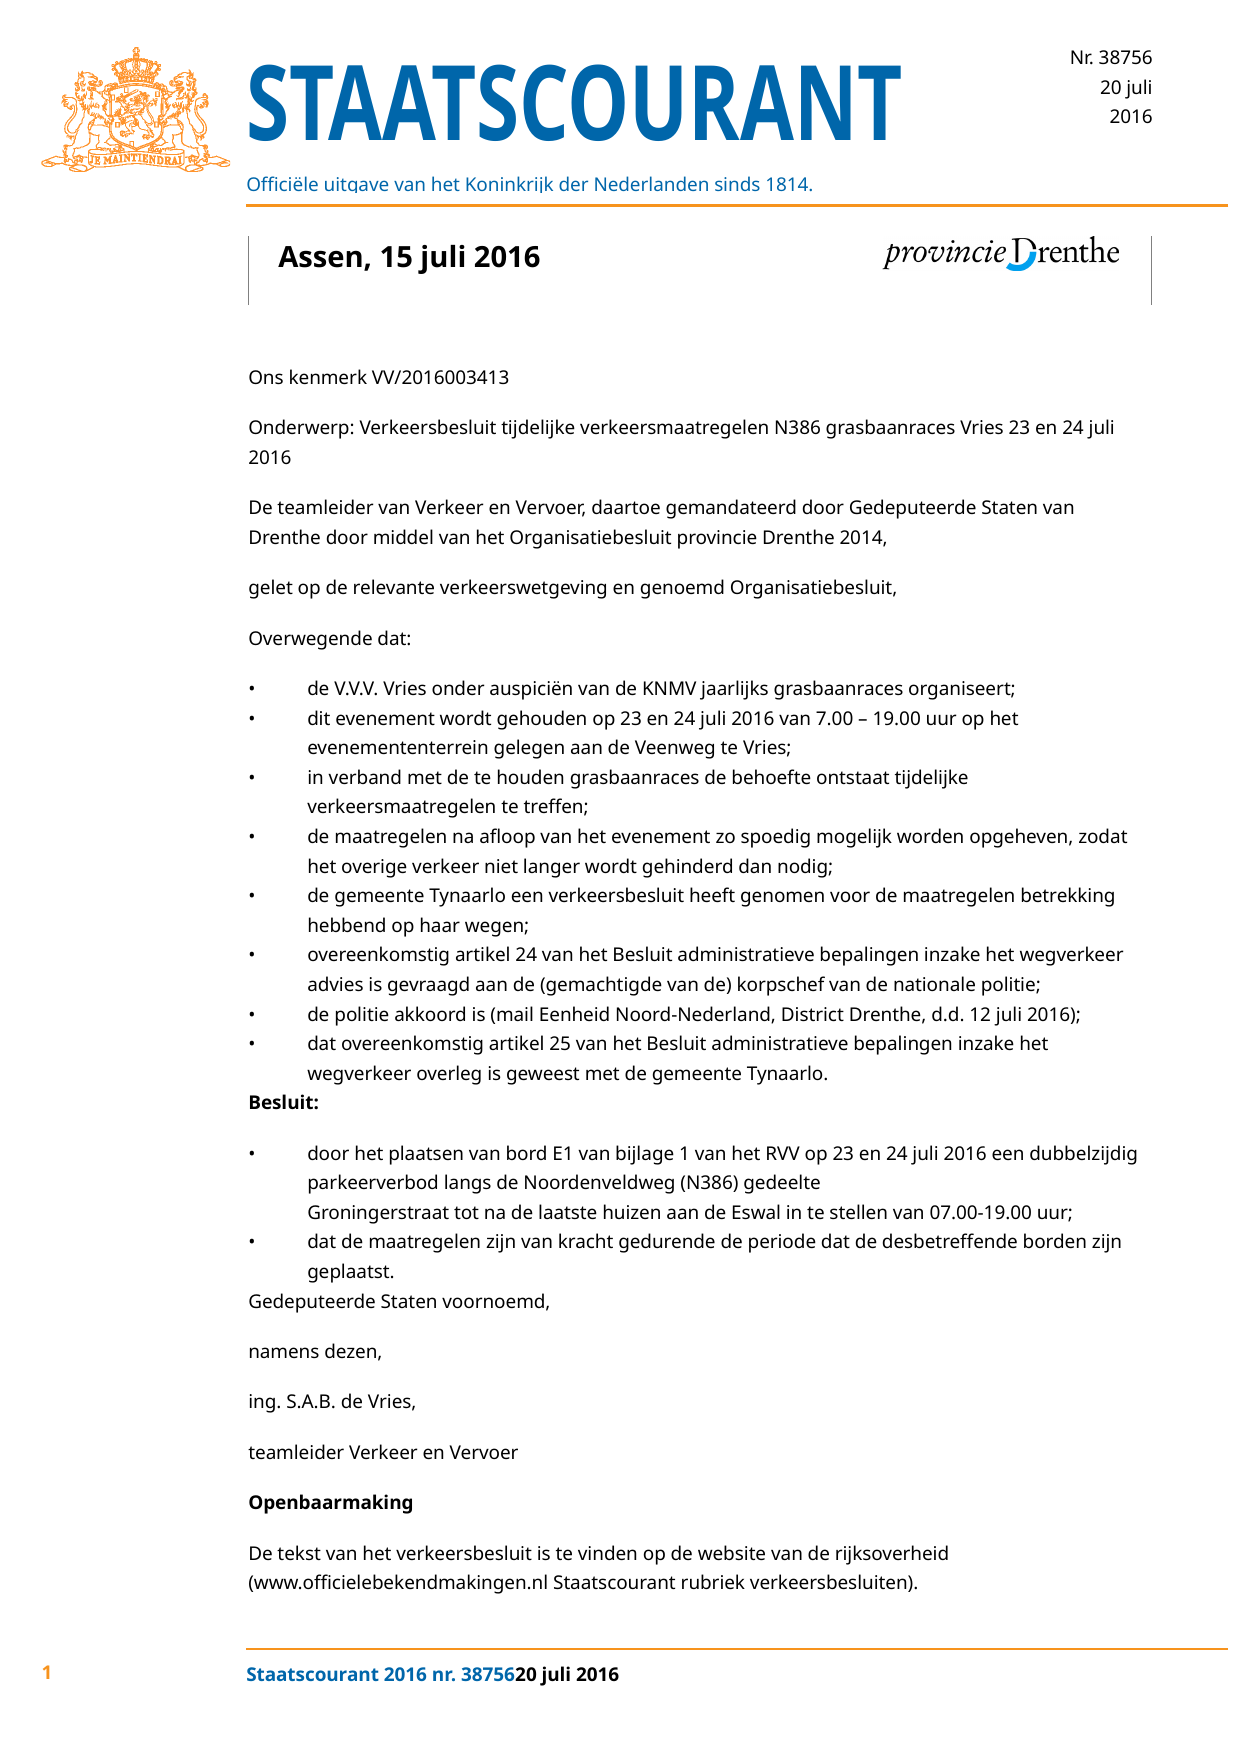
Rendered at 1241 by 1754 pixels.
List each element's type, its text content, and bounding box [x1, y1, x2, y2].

list Groningerstraat tot na de laatste huizen aan de Eswal in te stellen van 07.00-19.00 uur; [248, 1199, 1152, 1225]
text namens dezen, [248, 1338, 1152, 1364]
list dat overeenkomstig artikel 25 van het Besluit administratieve bepalingen inzake het wegverkeer overleg is geweest met de gemeente Tynaarlo. [248, 1030, 1152, 1086]
list de maatregelen na afloop van het evenement zo spoedig mogelijk worden opgeheven, zodat het overige verkeer niet langer wordt gehinderd dan nodig; [248, 823, 1152, 879]
text teamleider Verkeer en Vervoer [248, 1439, 1152, 1465]
list de politie akkoord is (mail Eenheid Noord-Nederland, District Drenthe, d.d. 12 juli 2016); [248, 1001, 1152, 1027]
list overeenkomstig artikel 24 van het Besluit administratieve bepalingen inzake het wegverkeer advies is gevraagd aan de (gemachtigde van de) korpschef van de nationale politie; [248, 942, 1152, 997]
table_header [850, 236, 1151, 305]
list dat de maatregelen zijn van kracht gedurende de periode dat de desbetreffende borden zijn geplaatst. [248, 1229, 1152, 1284]
picture [882, 236, 1119, 271]
text Ons kenmerk VV/2016003413 [248, 364, 1152, 390]
text Onderwerp: Verkeersbesluit tijdelijke verkeersmaatregelen N386 grasbaanraces Vries 23 en 24 juli 2016 [248, 414, 1152, 470]
text Besluit: [248, 1089, 1152, 1115]
list door het plaatsen van bord E1 van bijlage 1 van het RVV op 23 en 24 juli 2016 een dubbelzijdig parkeerverbod langs de Noordenveldweg (N386) gedeelte [248, 1140, 1152, 1195]
list de V.V.V. Vries onder auspiciën van de KNMV jaarlijks grasbaanraces organiseert; [248, 675, 1152, 701]
list de gemeente Tynaarlo een verkeersbesluit heeft genomen voor de maatregelen betrekking hebbend op haar wegen; [248, 882, 1152, 938]
text Overwegende dat: [248, 625, 1152, 651]
table_header Assen, 15 juli 2016 [249, 236, 850, 305]
list dit evenement wordt gehouden op 23 en 24 juli 2016 van 7.00 – 19.00 uur op het evenemententerrein gelegen aan de Veenweg te Vries; [248, 705, 1152, 760]
text ing. S.A.B. de Vries, [248, 1389, 1152, 1414]
text De teamleider van Verkeer en Vervoer, daartoe gemandateerd door Gedeputeerde Staten van Drenthe door middel van het Organisatiebesluit provincie Drenthe 2014, [248, 494, 1152, 550]
list in verband met de te houden grasbaanraces de behoefte ontstaat tijdelijke verkeersmaatregelen te treffen; [248, 764, 1152, 819]
text De tekst van het verkeersbesluit is te vinden op de website van de rijksoverheid (www.officielebekendmakingen.nl Staatscourant rubriek verkeersbesluiten). [248, 1540, 1152, 1595]
picture [41, 47, 231, 172]
text Gedeputeerde Staten voornoemd, [248, 1288, 1152, 1314]
text Openbaarmaking [248, 1489, 1152, 1515]
text gelet op de relevante verkeerswetgeving en genoemd Organisatiebesluit, [248, 574, 1152, 600]
